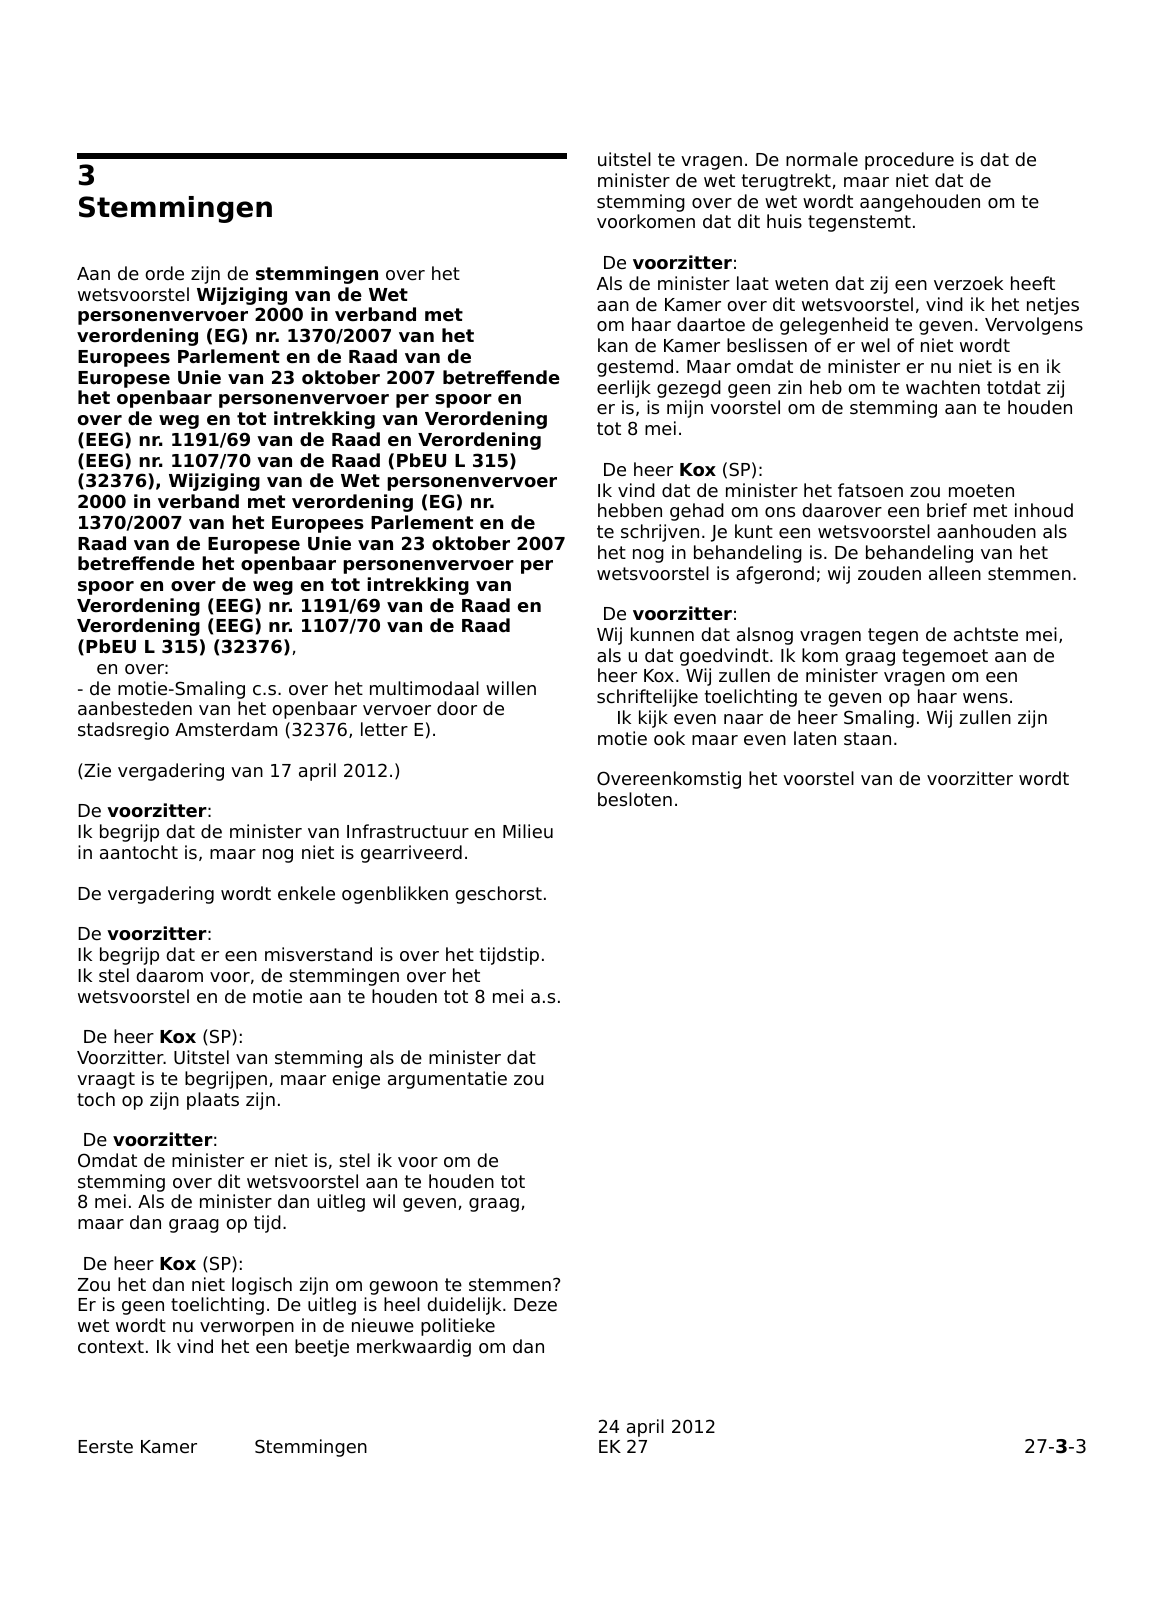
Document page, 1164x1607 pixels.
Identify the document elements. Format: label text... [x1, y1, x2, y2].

text De voorzitter: [596, 604, 1087, 625]
title 3 Stemmingen [77, 159, 567, 224]
text De vergadering wordt enkele ogenblikken geschorst. [77, 883, 567, 904]
text Ik begrijp dat er een misverstand is over het tijdstip. Ik stel daarom voor, de stemmingen over het wetsvoorstel en de motie aan te houden tot 8 mei a.s. [77, 945, 567, 1007]
text uitstel te vragen. De normale procedure is dat de minister de wet terugtrekt, maar niet dat de stemming over de wet wordt aangehouden om te voorkomen dat dit huis tegenstemt. [596, 150, 1087, 233]
text De heer Kox (SP): [77, 1027, 567, 1048]
text De voorzitter: [77, 1130, 567, 1151]
text De voorzitter: [77, 801, 567, 822]
text Omdat de minister er niet is, stel ik voor om de stemming over dit wetsvoorstel aan te houden tot 8 mei. Als de minister dan uitleg wil geven, graag, maar dan graag op tijd. [77, 1151, 567, 1234]
text Als de minister laat weten dat zij een verzoek heeft aan de Kamer over dit wetsvoorstel, vind ik het netjes om haar daartoe de gelegenheid te geven. Vervolgens kan de Kamer beslissen of er wel of niet wordt gestemd. Maar omdat de minister er nu niet is en ik eerlijk gezegd geen zin heb om te wachten totdat zij er is, is mijn voorstel om de stemming aan te houden tot 8 mei. [596, 274, 1087, 440]
text (Zie vergadering van 17 april 2012.) [77, 761, 567, 781]
text Ik kijk even naar de heer Smaling. Wij zullen zijn motie ook maar even laten staan. [596, 708, 1087, 749]
text Ik vind dat de minister het fatsoen zou moeten hebben gehad om ons daarover een brief met inhoud te schrijven. Je kunt een wetsvoorstel aanhouden als het nog in behandeling is. De behandeling van het wetsvoorstel is afgerond; wij zouden alleen stemmen. [596, 480, 1087, 584]
text De heer Kox (SP): [77, 1254, 567, 1274]
text en over: [77, 658, 567, 678]
text Wij kunnen dat alsnog vragen tegen de achtste mei, als u dat goedvindt. Ik kom graag tegemoet aan de heer Kox. Wij zullen de minister vragen om een schriftelijke toelichting te geven op haar wens. [596, 625, 1087, 708]
text De heer Kox (SP): [596, 460, 1087, 480]
text Aan de orde zijn de stemmingen over het wetsvoorstel Wijziging van de Wet personenvervoer 2000 in verband met verordening (EG) nr. 1370/2007 van het Europees Parlement en de Raad van de Europese Unie van 23 oktober 2007 betreffende het openbaar personenvervoer per spoor en over de weg en tot intrekking van Verordening (EEG) nr. 1191/69 van de Raad en Verordening (EEG) nr. 1107/70 van de Raad (PbEU L 315) (32376), Wijziging van de Wet personenvervoer 2000 in verband met verordening (EG) nr. 1370/2007 van het Europees Parlement en de Raad van de Europese Unie van 23 oktober 2007 betreffende het openbaar personenvervoer per spoor en over de weg en tot intrekking van Verordening (EEG) nr. 1191/69 van de Raad en Verordening (EEG) nr. 1107/70 van de Raad (PbEU L 315) (32376), [77, 264, 567, 658]
text Overeenkomstig het voorstel van de voorzitter wordt besloten. [596, 769, 1087, 811]
text - de motie-Smaling c.s. over het multimodaal willen aanbesteden van het openbaar vervoer door de stadsregio Amsterdam (32376, letter E). [77, 678, 567, 741]
text Voorzitter. Uitstel van stemming als de minister dat vraagt is te begrijpen, maar enige argumentatie zou toch op zijn plaats zijn. [77, 1048, 567, 1110]
text Zou het dan niet logisch zijn om gewoon te stemmen? Er is geen toelichting. De uitleg is heel duidelijk. Deze wet wordt nu verworpen in de nieuwe politieke context. Ik vind het een beetje merkwaardig om dan [77, 1274, 567, 1357]
text De voorzitter: [596, 253, 1087, 274]
text Ik begrijp dat de minister van Infrastructuur en Milieu in aantocht is, maar nog niet is gearriveerd. [77, 822, 567, 863]
text De voorzitter: [77, 924, 567, 945]
